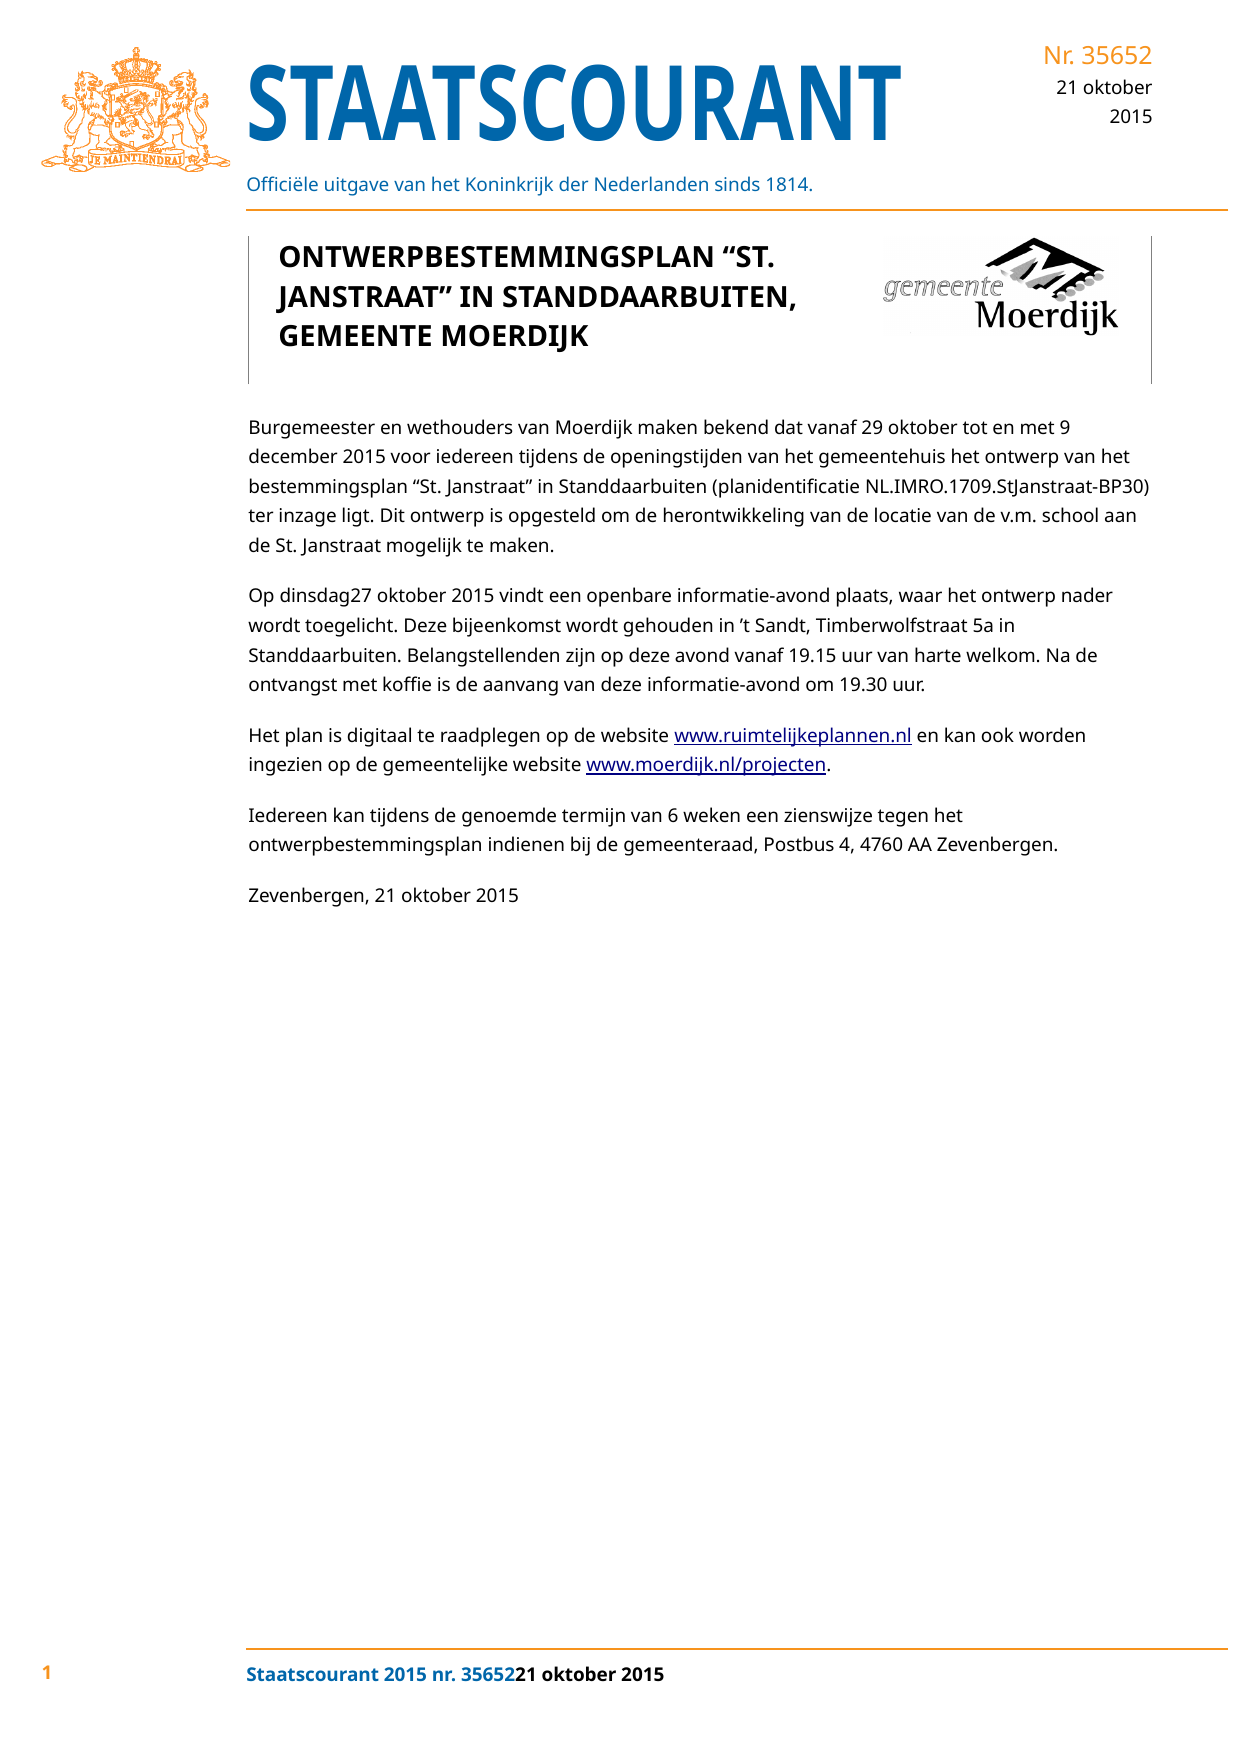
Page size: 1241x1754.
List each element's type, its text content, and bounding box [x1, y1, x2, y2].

picture [41, 47, 231, 172]
text Op dinsdag27 oktober 2015 vindt een openbare informatie-avond plaats, waar het ontwerp nader wordt toegelicht. Deze bijeenkomst wordt gehouden in ’t Sandt, Timberwolfstraat 5a in Standdaarbuiten. Belangstellenden zijn op deze avond vanaf 19.15 uur van harte welkom. Na de ontvangst met koffie is de aanvang van deze informatie-avond om 19.30 uur. [248, 583, 1152, 697]
table_header ONTWERPBESTEMMINGSPLAN “ST. JANSTRAAT” IN STANDDAARBUITEN, GEMEENTE MOERDIJK [249, 236, 850, 384]
text Zevenbergen, 21 oktober 2015 [248, 882, 1152, 908]
text Burgemeester en wethouders van Moerdijk maken bekend dat vanaf 29 oktober tot en met 9 december 2015 voor iedereen tijdens de openingstijden van het gemeentehuis het ontwerp van het bestemmingsplan “St. Janstraat” in Standdaarbuiten (planidentificatie NL.IMRO.1709.StJanstraat-BP30) ter inzage ligt. Dit ontwerp is opgesteld om de herontwikkeling van de locatie van de v.m. school aan de St. Janstraat mogelijk te maken. [248, 414, 1152, 558]
text Het plan is digitaal te raadplegen op de website www.ruimtelijkeplannen.nl en kan ook worden ingezien op de gemeentelijke website www.moerdijk.nl/projecten. [248, 722, 1152, 777]
table_header [850, 236, 1151, 384]
picture [882, 236, 1119, 336]
text Iedereen kan tijdens de genoemde termijn van 6 weken een zienswijze tegen het ontwerpbestemmingsplan indienen bij de gemeenteraad, Postbus 4, 4760 AA Zevenbergen. [248, 802, 1152, 857]
